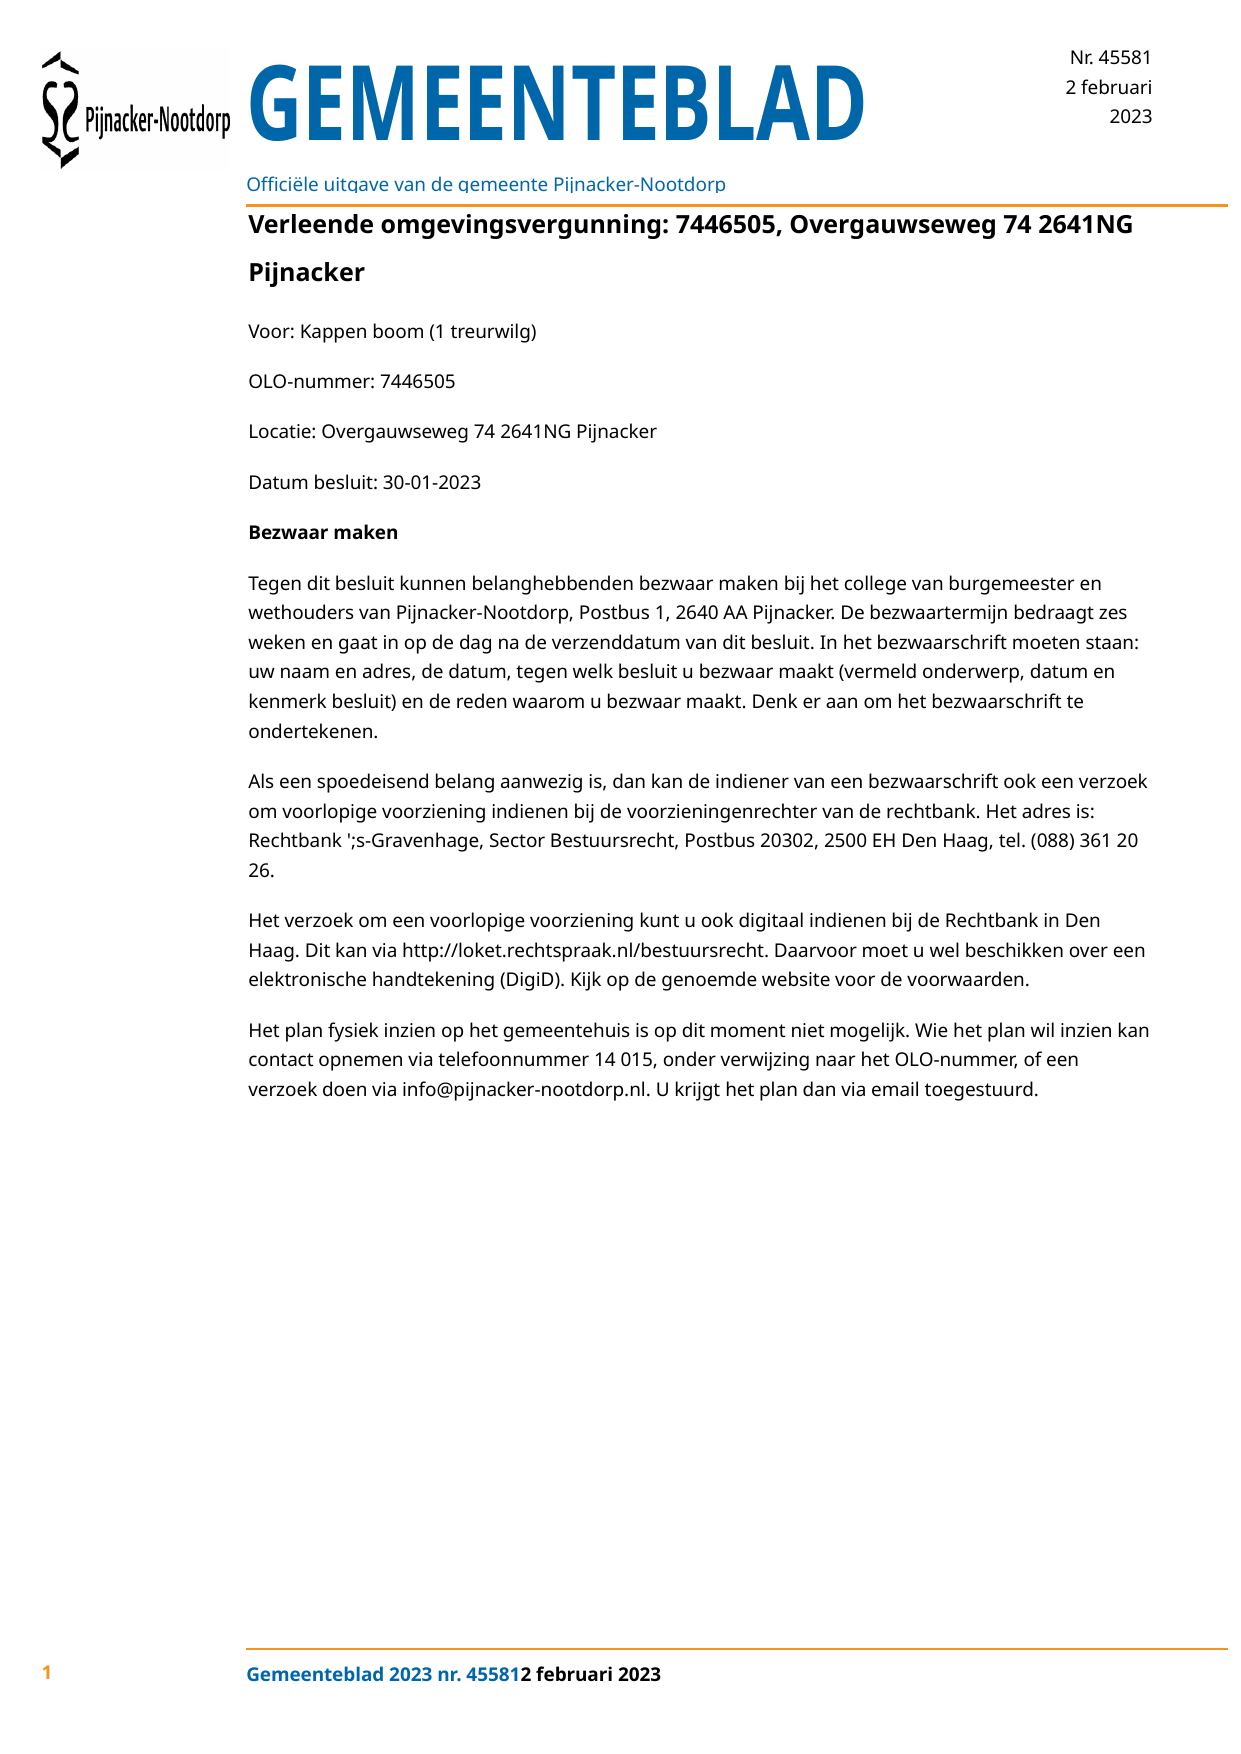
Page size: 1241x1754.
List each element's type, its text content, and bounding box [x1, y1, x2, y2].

text Verleende omgevingsvergunning: 7446505, Overgauwseweg 74 2641NG Pijnacker [248, 207, 1152, 288]
picture [41, 47, 231, 172]
text Voor: Kappen boom (1 treurwilg) [248, 318, 1152, 344]
text Het verzoek om een voorlopige voorziening kunt u ook digitaal indienen bij de Rechtbank in Den Haag. Dit kan via http://loket.rechtspraak.nl/bestuursrecht. Daarvoor moet u wel beschikken over een elektronische handtekening (DigiD). Kijk op de genoemde website voor de voorwaarden. [248, 907, 1152, 992]
text Tegen dit besluit kunnen belanghebbenden bezwaar maken bij het college van burgemeester en wethouders van Pijnacker-Nootdorp, Postbus 1, 2640 AA Pijnacker. De bezwaartermijn bedraagt zes weken en gaat in op de dag na de verzenddatum van dit besluit. In het bezwaarschrift moeten staan: uw naam en adres, de datum, tegen welk besluit u bezwaar maakt (vermeld onderwerp, datum en kenmerk besluit) en de reden waarom u bezwaar maakt. Denk er aan om het bezwaarschrift te ondertekenen. [248, 570, 1152, 744]
text Bezwaar maken [248, 519, 1152, 545]
text Het plan fysiek inzien op het gemeentehuis is op dit moment niet mogelijk. Wie het plan wil inzien kan contact opnemen via telefoonnummer 14 015, onder verwijzing naar het OLO-nummer, of een verzoek doen via info@pijnacker-nootdorp.nl. U krijgt het plan dan via email toegestuurd. [248, 1017, 1152, 1102]
text Datum besluit: 30-01-2023 [248, 469, 1152, 495]
text Locatie: Overgauwseweg 74 2641NG Pijnacker [248, 419, 1152, 444]
text Als een spoedeisend belang aanwezig is, dan kan de indiener van een bezwaarschrift ook een verzoek om voorlopige voorziening indienen bij de voorzieningenrechter van de rechtbank. Het adres is: Rechtbank ';s-Gravenhage, Sector Bestuursrecht, Postbus 20302, 2500 EH Den Haag, tel. (088) 361 20 26. [248, 768, 1152, 883]
text OLO-nummer: 7446505 [248, 368, 1152, 394]
